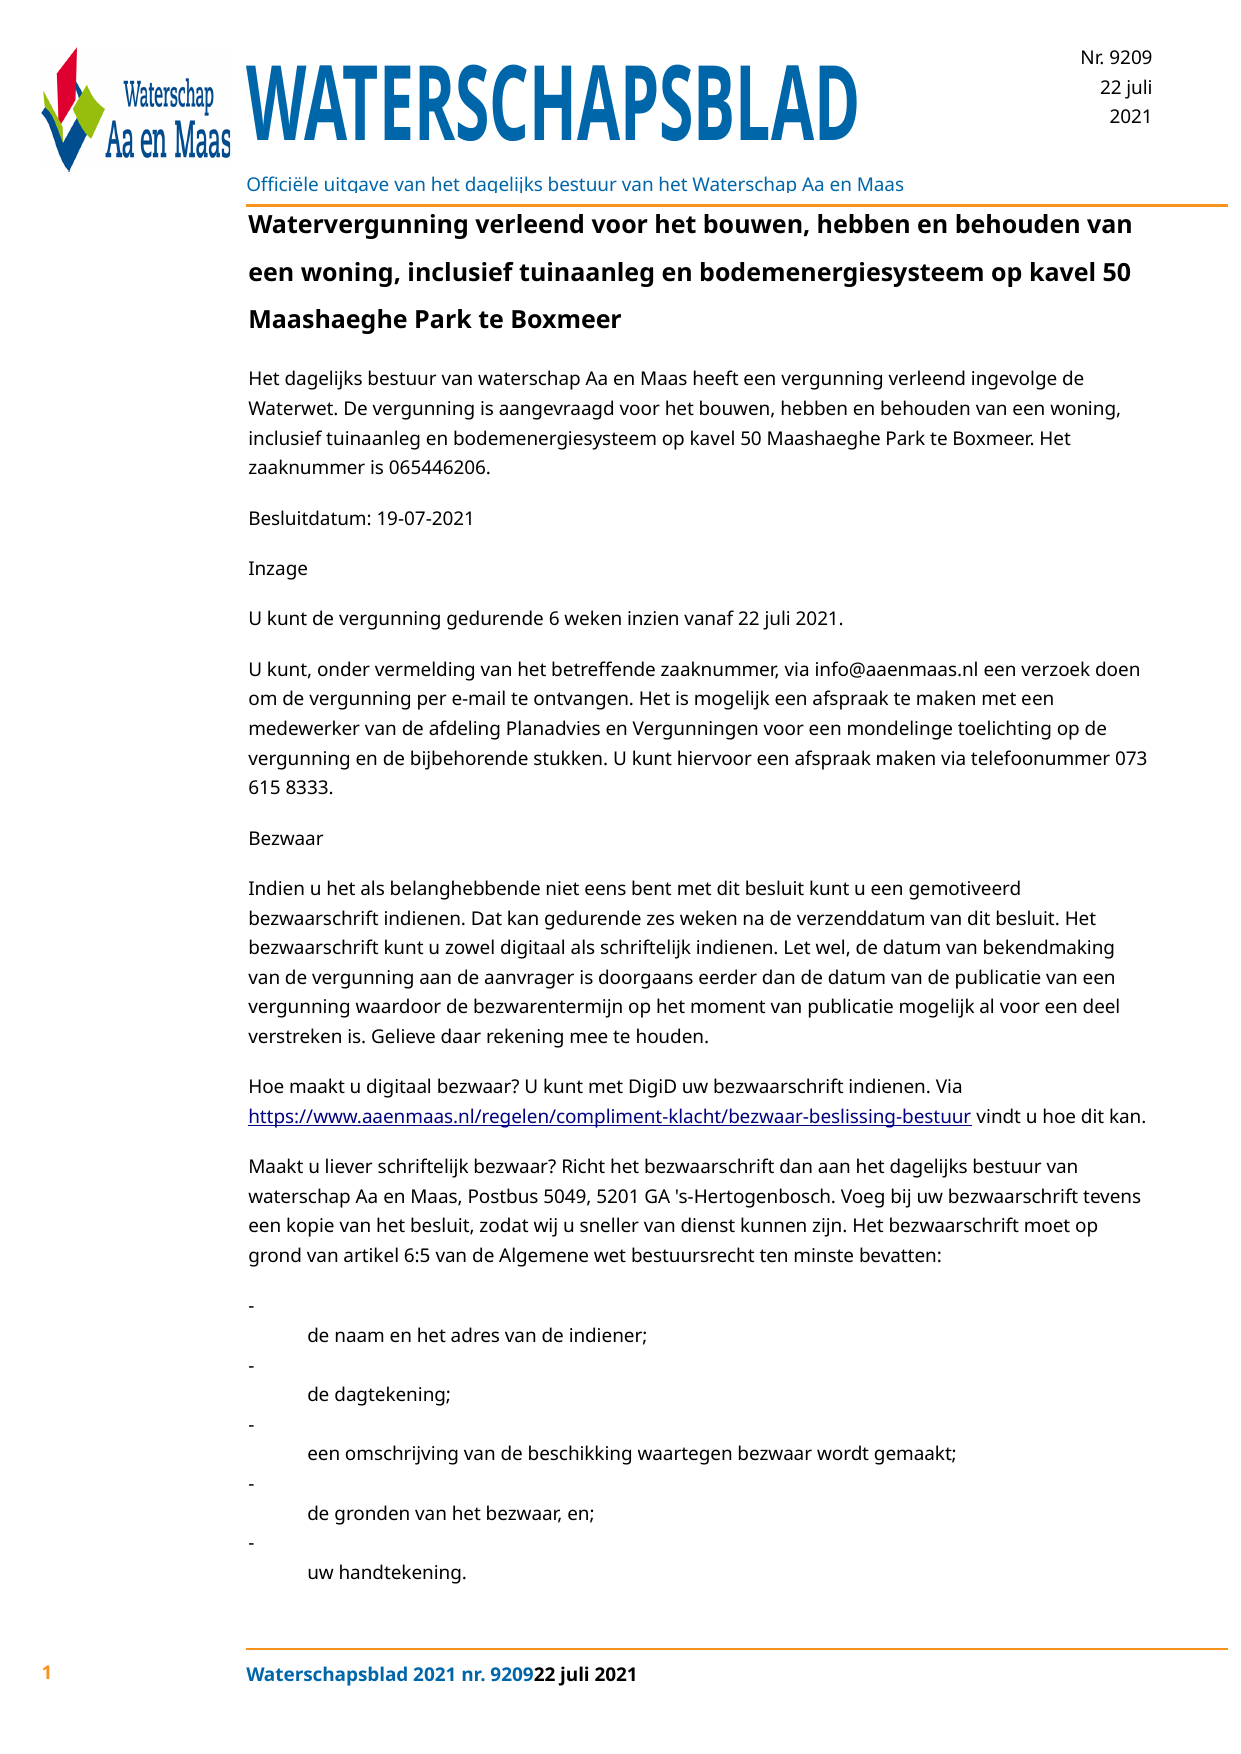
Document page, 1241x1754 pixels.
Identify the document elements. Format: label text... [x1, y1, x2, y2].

text U kunt de vergunning gedurende 6 weken inzien vanaf 22 juli 2021. [248, 606, 1152, 631]
text Indien u het als belanghebbende niet eens bent met dit besluit kunt u een gemotiveerd bezwaarschrift indienen. Dat kan gedurende zes weken na de verzenddatum van dit besluit. Het bezwaarschrift kunt u zowel digitaal als schriftelijk indienen. Let wel, de datum van bekendmaking van de vergunning aan de aanvrager is doorgaans eerder dan de datum van de publicatie van een vergunning waardoor de bezwarentermijn op het moment van publicatie mogelijk al voor een deel verstreken is. Gelieve daar rekening mee te houden. [248, 875, 1152, 1049]
text Maakt u liever schriftelijk bezwaar? Richt het bezwaarschrift dan aan het dagelijks bestuur van waterschap Aa en Maas, Postbus 5049, 5201 GA 's-Hertogenbosch. Voeg bij uw bezwaarschrift tevens een kopie van het besluit, zodat wij u sneller van dienst kunnen zijn. Het bezwaarschrift moet op grond van artikel 6:5 van de Algemene wet bestuursrecht ten minste bevatten: [248, 1153, 1152, 1268]
text Het dagelijks bestuur van waterschap Aa en Maas heeft een vergunning verleend ingevolge de Waterwet. De vergunning is aangevraagd voor het bouwen, hebben en behouden van een woning, inclusief tuinaanleg en bodemenergiesysteem op kavel 50 Maashaeghe Park te Boxmeer. Het zaaknummer is 065446206. [248, 366, 1152, 480]
text Hoe maakt u digitaal bezwaar? U kunt met DigiD uw bezwaarschrift indienen. Via https://www.aaenmaas.nl/regelen/compliment-klacht/bezwaar-beslissing-bestuur vindt u hoe dit kan. [248, 1073, 1152, 1129]
list een omschrijving van de beschikking waartegen bezwaar wordt gemaakt; [248, 1441, 1152, 1466]
list de dagtekening; [248, 1381, 1152, 1407]
list de gronden van het bezwaar, en; [248, 1500, 1152, 1525]
picture [41, 47, 231, 172]
text Besluitdatum: 19-07-2021 [248, 505, 1152, 530]
list de naam en het adres van de indiener; [248, 1322, 1152, 1348]
list uw handtekening. [248, 1559, 1152, 1584]
text Bezwaar [248, 825, 1152, 850]
text Watervergunning verleend voor het bouwen, hebben en behouden van een woning, inclusief tuinaanleg en bodemenergiesysteem op kavel 50 Maashaeghe Park te Boxmeer [248, 207, 1152, 336]
text Inzage [248, 555, 1152, 581]
text U kunt, onder vermelding van het betreffende zaaknummer, via info@aaenmaas.nl een verzoek doen om de vergunning per e-mail te ontvangen. Het is mogelijk een afspraak te maken met een medewerker van de afdeling Planadvies en Vergunningen voor een mondelinge toelichting op de vergunning en de bijbehorende stukken. U kunt hiervoor een afspraak maken via telefoonummer 073 615 8333. [248, 656, 1152, 800]
